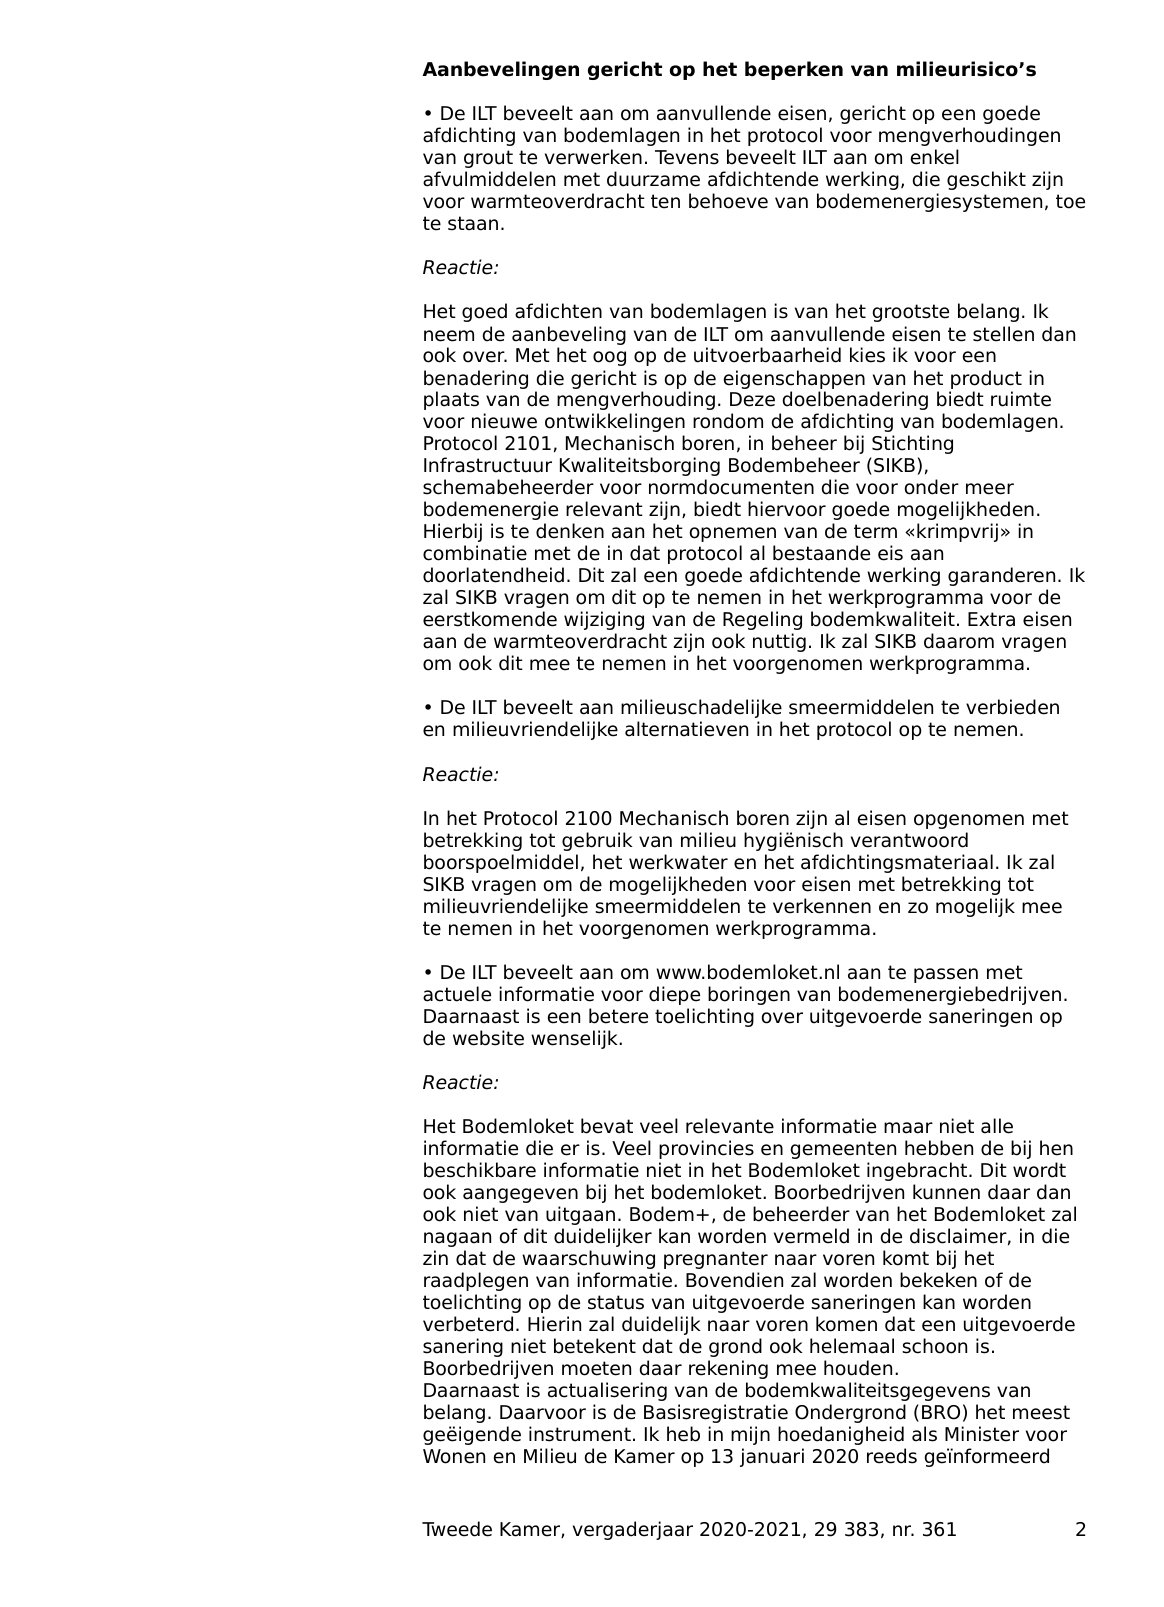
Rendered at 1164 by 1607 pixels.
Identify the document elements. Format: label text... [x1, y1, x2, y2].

text • De ILT beveelt aan om www.bodemloket.nl aan te passen met actuele informatie voor diepe boringen van bodemenergiebedrijven. Daarnaast is een betere toelichting over uitgevoerde saneringen op de website wenselijk. [422, 962, 1087, 1049]
subtitle Reactie: [422, 763, 1087, 785]
text Het goed afdichten van bodemlagen is van het grootste belang. Ik neem de aanbeveling van de ILT om aanvullende eisen te stellen dan ook over. Met het oog op de uitvoerbaarheid kies ik voor een benadering die gericht is op de eigenschappen van het product in plaats van de mengverhouding. Deze doelbenadering biedt ruimte voor nieuwe ontwikkelingen rondom de afdichting van bodemlagen. Protocol 2101, Mechanisch boren, in beheer bij Stichting Infrastructuur Kwaliteitsborging Bodembeheer (SIKB), schemabeheerder voor normdocumenten die voor onder meer bodemenergie relevant zijn, biedt hiervoor goede mogelijkheden. Hierbij is te denken aan het opnemen van de term «krimpvrij» in combinatie met de in dat protocol al bestaande eis aan doorlatendheid. Dit zal een goede afdichtende werking garanderen. Ik zal SIKB vragen om dit op te nemen in het werkprogramma voor de eerstkomende wijziging van de Regeling bodemkwaliteit. Extra eisen aan de warmteoverdracht zijn ook nuttig. Ik zal SIKB daarom vragen om ook dit mee te nemen in het voorgenomen werkprogramma. [422, 301, 1087, 675]
subtitle Reactie: [422, 1072, 1087, 1094]
text • De ILT beveelt aan milieuschadelijke smeermiddelen te verbieden en milieuvriendelijke alternatieven in het protocol op te nemen. [422, 697, 1087, 741]
subtitle Aanbevelingen gericht op het beperken van milieurisico’s [422, 59, 1087, 81]
text • De ILT beveelt aan om aanvullende eisen, gericht op een goede afdichting van bodemlagen in het protocol voor mengverhoudingen van grout te verwerken. Tevens beveelt ILT aan om enkel afvulmiddelen met duurzame afdichtende werking, die geschikt zijn voor warmteoverdracht ten behoeve van bodemenergiesystemen, toe te staan. [422, 103, 1087, 235]
text Het Bodemloket bevat veel relevante informatie maar niet alle informatie die er is. Veel provincies en gemeenten hebben de bij hen beschikbare informatie niet in het Bodemloket ingebracht. Dit wordt ook aangegeven bij het bodemloket. Boorbedrijven kunnen daar dan ook niet van uitgaan. Bodem+, de beheerder van het Bodemloket zal nagaan of dit duidelijker kan worden vermeld in de disclaimer, in die zin dat de waarschuwing pregnanter naar voren komt bij het raadplegen van informatie. Bovendien zal worden bekeken of de toelichting op de status van uitgevoerde saneringen kan worden verbeterd. Hierin zal duidelijk naar voren komen dat een uitgevoerde sanering niet betekent dat de grond ook helemaal schoon is. Boorbedrijven moeten daar rekening mee houden. [422, 1116, 1087, 1380]
subtitle Reactie: [422, 257, 1087, 279]
text In het Protocol 2100 Mechanisch boren zijn al eisen opgenomen met betrekking tot gebruik van milieu hygiënisch verantwoord boorspoelmiddel, het werkwater en het afdichtingsmateriaal. Ik zal SIKB vragen om de mogelijkheden voor eisen met betrekking tot milieuvriendelijke smeermiddelen te verkennen en zo mogelijk mee te nemen in het voorgenomen werkprogramma. [422, 808, 1087, 939]
text Daarnaast is actualisering van de bodemkwaliteitsgegevens van belang. Daarvoor is de Basisregistratie Ondergrond (BRO) het meest geëigende instrument. Ik heb in mijn hoedanigheid als Minister voor Wonen en Milieu de Kamer op 13 januari 2020 reeds geïnformeerd [422, 1380, 1087, 1468]
